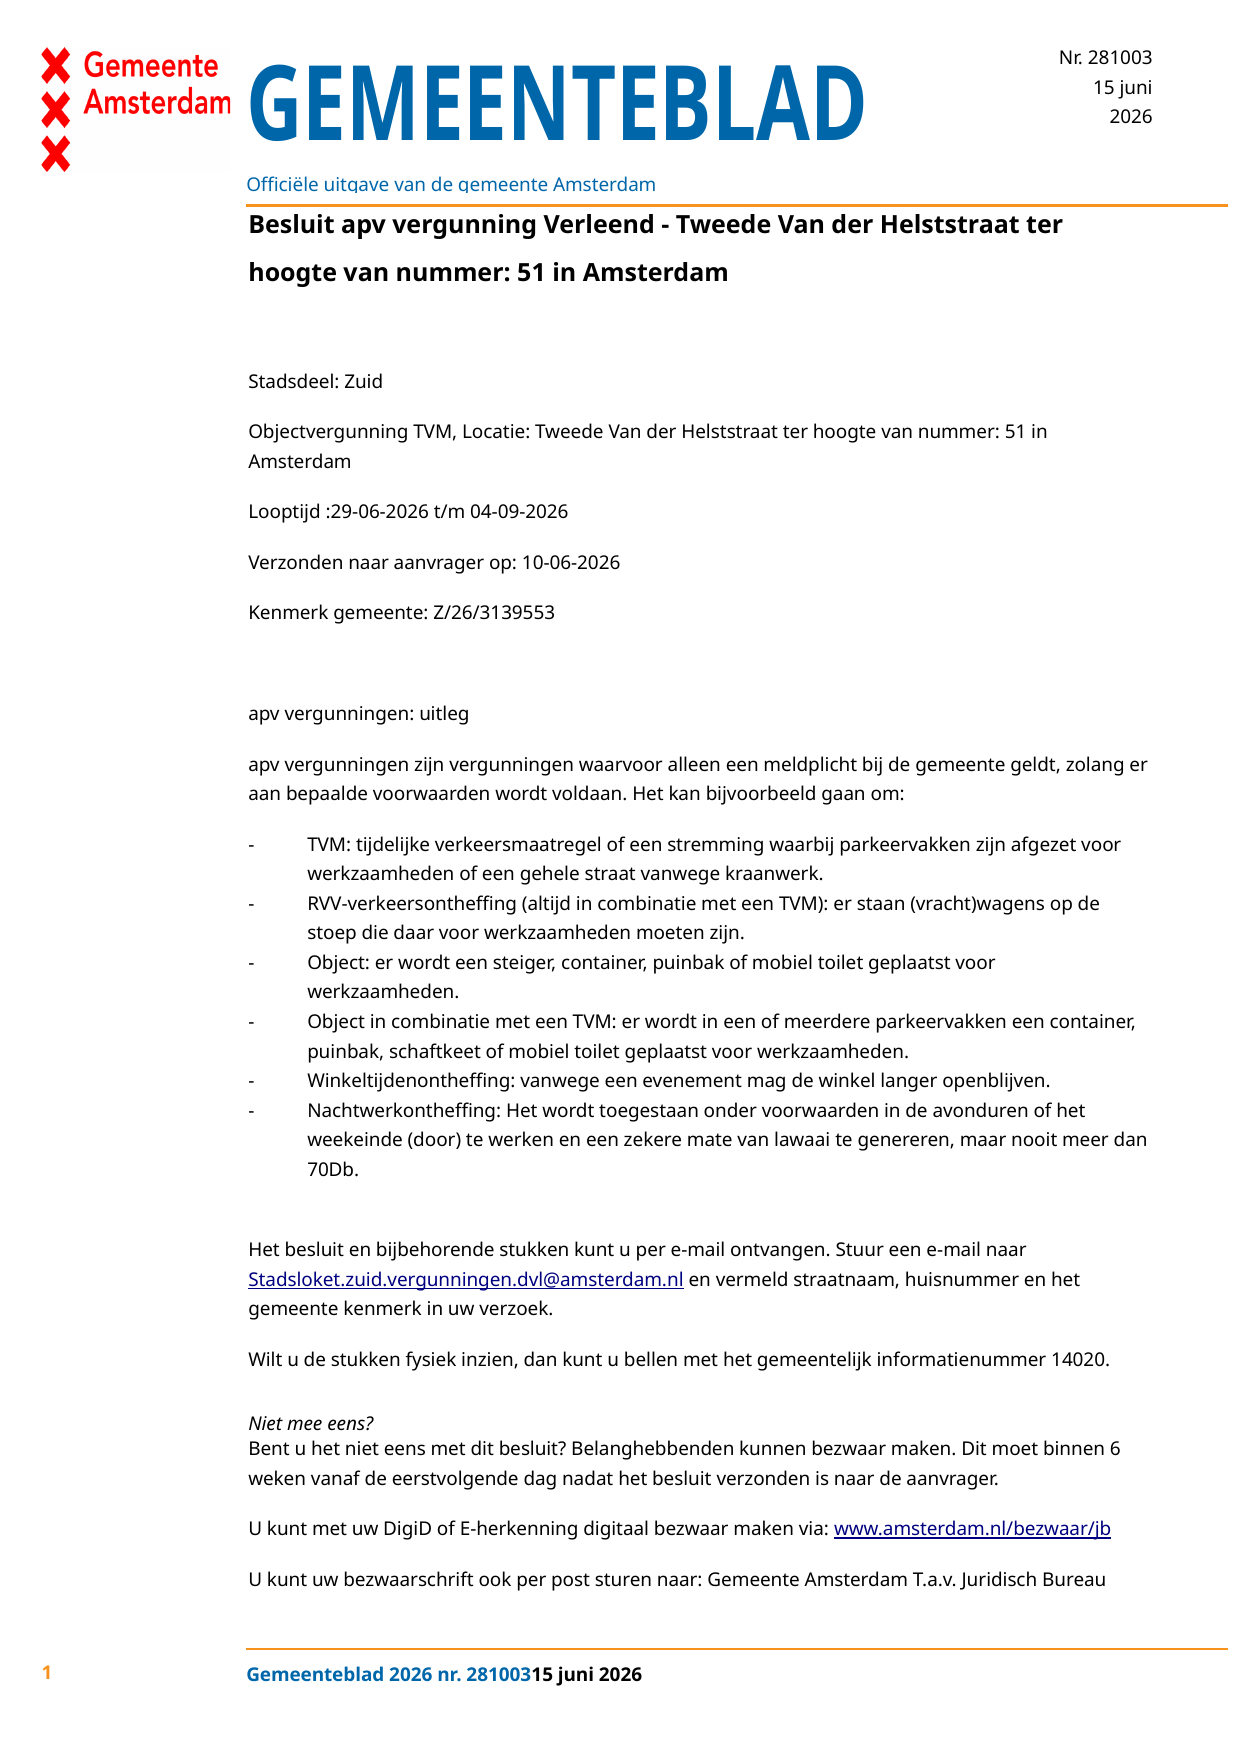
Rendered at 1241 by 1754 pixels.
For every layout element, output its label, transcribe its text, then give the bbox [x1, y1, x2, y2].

text Het besluit en bijbehorende stukken kunt u per e-mail ontvangen. Stuur een e-mail naar Stadsloket.zuid.vergunningen.dvl@amsterdam.nl en vermeld straatnaam, huisnummer en het gemeente kenmerk in uw verzoek. [248, 1236, 1152, 1321]
text Looptijd :29-06-2026 t/m 04-09-2026 [248, 499, 1152, 524]
text Wilt u de stukken fysiek inzien, dan kunt u bellen met het gemeentelijk informatienummer 14020. [248, 1346, 1152, 1372]
text Niet mee eens? [248, 1410, 1152, 1436]
text Objectvergunning TVM, Locatie: Tweede Van der Helststraat ter hoogte van nummer: 51 in Amsterdam [248, 419, 1152, 474]
list TVM: tijdelijke verkeersmaatregel of een stremming waarbij parkeervakken zijn afgezet voor werkzaamheden of een gehele straat vanwege kraanwerk. [248, 831, 1152, 886]
list Nachtwerkontheffing: Het wordt toegestaan onder voorwaarden in de avonduren of het weekeinde (door) te werken en een zekere mate van lawaai te genereren, maar nooit meer dan 70Db. [248, 1097, 1152, 1182]
list RVV-verkeersontheffing (altijd in combinatie met een TVM): er staan (vracht)wagens op de stoep die daar voor werkzaamheden moeten zijn. [248, 890, 1152, 945]
text apv vergunningen: uitleg [248, 700, 1152, 726]
list Winkeltijdenontheffing: vanwege een evenement mag de winkel langer openblijven. [248, 1067, 1152, 1093]
text Verzonden naar aanvrager op: 10-06-2026 [248, 549, 1152, 575]
picture [41, 47, 231, 172]
text Stadsdeel: Zuid [248, 368, 1152, 394]
text U kunt uw bezwaarschrift ook per post sturen naar: Gemeente Amsterdam T.a.v. Juridisch Bureau [248, 1566, 1152, 1592]
list Object: er wordt een steiger, container, puinbak of mobiel toilet geplaatst voor werkzaamheden. [248, 949, 1152, 1004]
text U kunt met uw DigiD of E-herkenning digitaal bezwaar maken via: www.amsterdam.nl/bezwaar/jb [248, 1516, 1152, 1541]
text Bent u het niet eens met dit besluit? Belanghebbenden kunnen bezwaar maken. Dit moet binnen 6 weken vanaf de eerstvolgende dag nadat het besluit verzonden is naar de aanvrager. [248, 1436, 1152, 1491]
text Besluit apv vergunning Verleend - Tweede Van der Helststraat ter hoogte van nummer: 51 in Amsterdam [248, 207, 1152, 288]
text Kenmerk gemeente: Z/26/3139553 [248, 599, 1152, 625]
text apv vergunningen zijn vergunningen waarvoor alleen een meldplicht bij de gemeente geldt, zolang er aan bepaalde voorwaarden wordt voldaan. Het kan bijvoorbeeld gaan om: [248, 751, 1152, 806]
list Object in combinatie met een TVM: er wordt in een of meerdere parkeervakken een container, puinbak, schaftkeet of mobiel toilet geplaatst voor werkzaamheden. [248, 1008, 1152, 1064]
